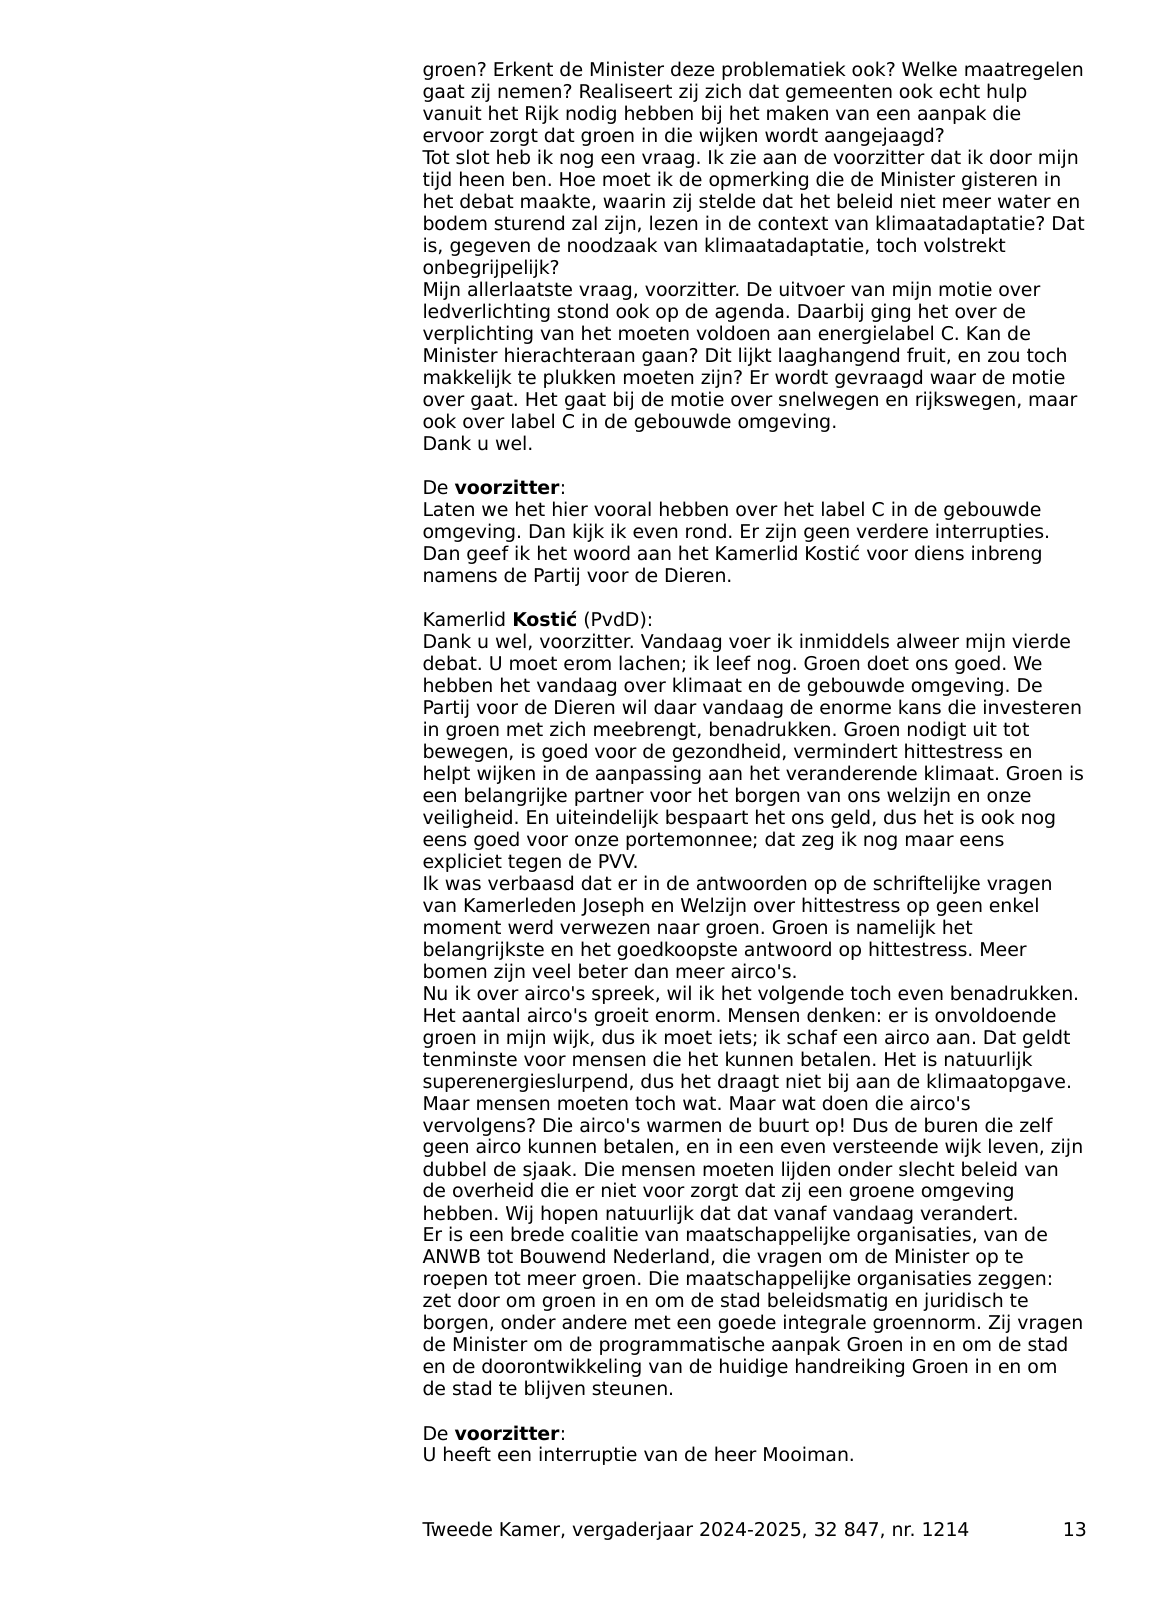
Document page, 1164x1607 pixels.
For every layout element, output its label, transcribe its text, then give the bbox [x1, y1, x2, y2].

text Er is een brede coalitie van maatschappelijke organisaties, van de ANWB tot Bouwend Nederland, die vragen om de Minister op te roepen tot meer groen. Die maatschappelijke organisaties zeggen: zet door om groen in en om de stad beleidsmatig en juridisch te borgen, onder andere met een goede integrale groennorm. Zij vragen de Minister om de programmatische aanpak Groen in en om de stad en de doorontwikkeling van de huidige handreiking Groen in en om de stad te blijven steunen. [422, 1224, 1087, 1400]
text De voorzitter: [422, 477, 1087, 499]
text Nu ik over airco's spreek, wil ik het volgende toch even benadrukken. Het aantal airco's groeit enorm. Mensen denken: er is onvoldoende groen in mijn wijk, dus ik moet iets; ik schaf een airco aan. Dat geldt tenminste voor mensen die het kunnen betalen. Het is natuurlijk superenergieslurpend, dus het draagt niet bij aan de klimaatopgave. Maar mensen moeten toch wat. Maar wat doen die airco's vervolgens? Die airco's warmen de buurt op! Dus de buren die zelf geen airco kunnen betalen, en in een even versteende wijk leven, zijn dubbel de sjaak. Die mensen moeten lijden onder slecht beleid van de overheid die er niet voor zorgt dat zij een groene omgeving hebben. Wij hopen natuurlijk dat dat vanaf vandaag verandert. [422, 983, 1087, 1224]
text Tot slot heb ik nog een vraag. Ik zie aan de voorzitter dat ik door mijn tijd heen ben. Hoe moet ik de opmerking die de Minister gisteren in het debat maakte, waarin zij stelde dat het beleid niet meer water en bodem sturend zal zijn, lezen in de context van klimaatadaptatie? Dat is, gegeven de noodzaak van klimaatadaptatie, toch volstrekt onbegrijpelijk? [422, 147, 1087, 279]
text Laten we het hier vooral hebben over het label C in de gebouwde omgeving. Dan kijk ik even rond. Er zijn geen verdere interrupties. Dan geef ik het woord aan het Kamerlid Kostić voor diens inbreng namens de Partij voor de Dieren. [422, 499, 1087, 587]
text U heeft een interruptie van de heer Mooiman. [422, 1444, 1087, 1466]
text Kamerlid Kostić (PvdD): [422, 609, 1087, 631]
text Ik was verbaasd dat er in de antwoorden op de schriftelijke vragen van Kamerleden Joseph en Welzijn over hittestress op geen enkel moment werd verwezen naar groen. Groen is namelijk het belangrijkste en het goedkoopste antwoord op hittestress. Meer bomen zijn veel beter dan meer airco's. [422, 873, 1087, 983]
text Mijn allerlaatste vraag, voorzitter. De uitvoer van mijn motie over ledverlichting stond ook op de agenda. Daarbij ging het over de verplichting van het moeten voldoen aan energielabel C. Kan de Minister hierachteraan gaan? Dit lijkt laaghangend fruit, en zou toch makkelijk te plukken moeten zijn? Er wordt gevraagd waar de motie over gaat. Het gaat bij de motie over snelwegen en rijkswegen, maar ook over label C in de gebouwde omgeving. [422, 279, 1087, 433]
text De voorzitter: [422, 1422, 1087, 1444]
text Dank u wel. [422, 433, 1087, 455]
text Dank u wel, voorzitter. Vandaag voer ik inmiddels alweer mijn vierde debat. U moet erom lachen; ik leef nog. Groen doet ons goed. We hebben het vandaag over klimaat en de gebouwde omgeving. De Partij voor de Dieren wil daar vandaag de enorme kans die investeren in groen met zich meebrengt, benadrukken. Groen nodigt uit tot bewegen, is goed voor de gezondheid, vermindert hittestress en helpt wijken in de aanpassing aan het veranderende klimaat. Groen is een belangrijke partner voor het borgen van ons welzijn en onze veiligheid. En uiteindelijk bespaart het ons geld, dus het is ook nog eens goed voor onze portemonnee; dat zeg ik nog maar eens expliciet tegen de PVV. [422, 631, 1087, 873]
text groen? Erkent de Minister deze problematiek ook? Welke maatregelen gaat zij nemen? Realiseert zij zich dat gemeenten ook echt hulp vanuit het Rijk nodig hebben bij het maken van een aanpak die ervoor zorgt dat groen in die wijken wordt aangejaagd? [422, 59, 1087, 147]
